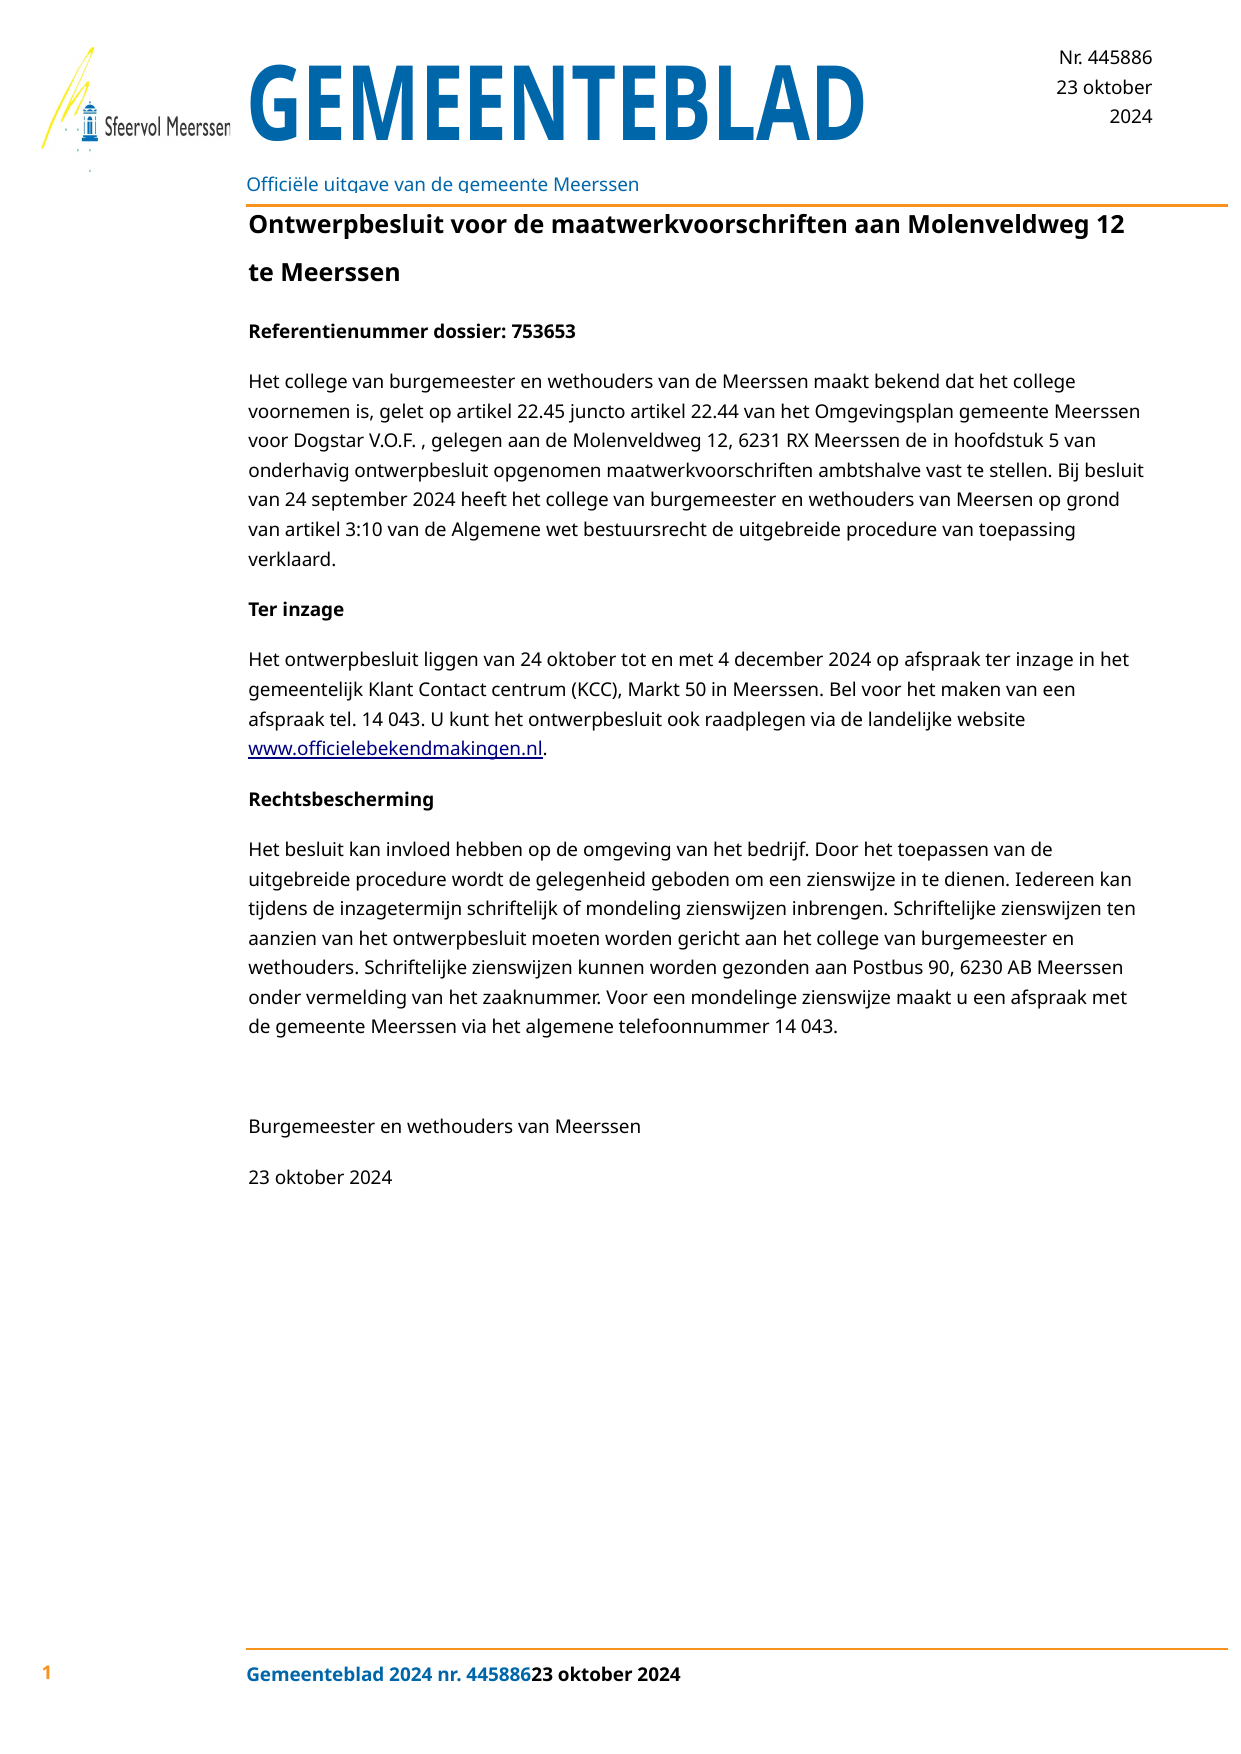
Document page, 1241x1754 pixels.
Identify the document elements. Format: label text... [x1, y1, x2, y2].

picture [41, 47, 231, 172]
text Ter inzage [248, 596, 1152, 622]
text Burgemeester en wethouders van Meerssen [248, 1113, 1152, 1139]
text Het college van burgemeester en wethouders van de Meerssen maakt bekend dat het college voornemen is, gelet op artikel 22.45 juncto artikel 22.44 van het Omgevingsplan gemeente Meerssen voor Dogstar V.O.F. , gelegen aan de Molenveldweg 12, 6231 RX Meerssen de in hoofdstuk 5 van onderhavig ontwerpbesluit opgenomen maatwerkvoorschriften ambtshalve vast te stellen. Bij besluit van 24 september 2024 heeft het college van burgemeester en wethouders van Meersen op grond van artikel 3:10 van de Algemene wet bestuursrecht de uitgebreide procedure van toepassing verklaard. [248, 368, 1152, 572]
text Het besluit kan invloed hebben op de omgeving van het bedrijf. Door het toepassen van de uitgebreide procedure wordt de gelegenheid geboden om een zienswijze in te dienen. Iedereen kan tijdens de inzagetermijn schriftelijk of mondeling zienswijzen inbrengen. Schriftelijke zienswijzen ten aanzien van het ontwerpbesluit moeten worden gericht aan het college van burgemeester en wethouders. Schriftelijke zienswijzen kunnen worden gezonden aan Postbus 90, 6230 AB Meerssen onder vermelding van het zaaknummer. Voor een mondelinge zienswijze maakt u een afspraak met de gemeente Meerssen via het algemene telefoonnummer 14 043. [248, 836, 1152, 1039]
text Referentienummer dossier: 753653 [248, 318, 1152, 344]
text 23 oktober 2024 [248, 1164, 1152, 1190]
text Ontwerpbesluit voor de maatwerkvoorschriften aan Molenveldweg 12 te Meerssen [248, 207, 1152, 288]
text Het ontwerpbesluit liggen van 24 oktober tot en met 4 december 2024 op afspraak ter inzage in het gemeentelijk Klant Contact centrum (KCC), Markt 50 in Meerssen. Bel voor het maken van een afspraak tel. 14 043. U kunt het ontwerpbesluit ook raadplegen via de landelijke website www.officielebekendmakingen.nl. [248, 647, 1152, 761]
text Rechtsbescherming [248, 786, 1152, 812]
